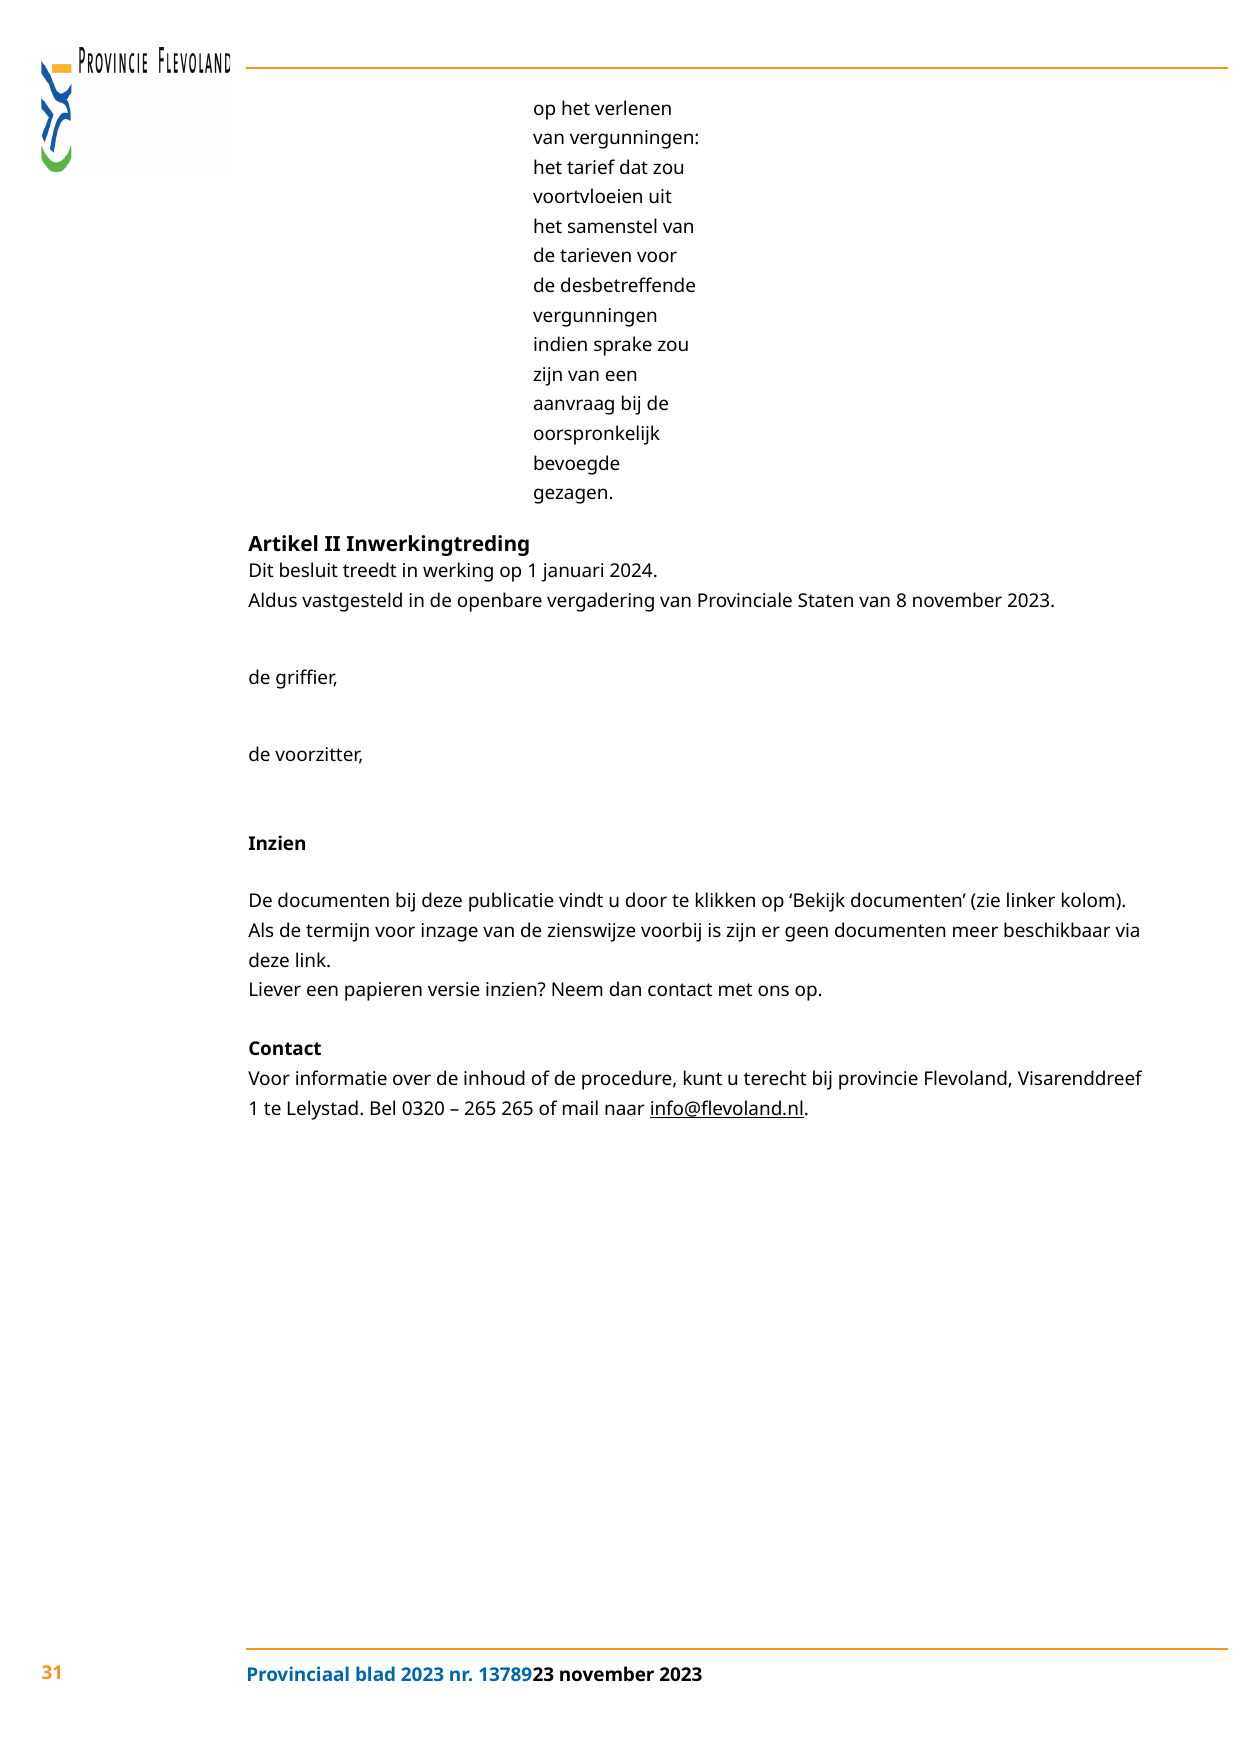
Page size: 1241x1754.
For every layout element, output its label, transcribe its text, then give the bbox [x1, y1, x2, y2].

table_cell [700, 95, 926, 505]
text Inzien [248, 819, 1152, 858]
text Aldus vastgesteld in de openbare vergadering van Provinciale Staten van 8 november 2023. [248, 587, 1152, 613]
text Voor informatie over de inhoud of de procedure, kunt u terecht bij provincie Flevoland, Visarenddreef 1 te Lelystad. Bel 0320 – 265 265 of mail naar info@flevoland.nl. [248, 1065, 1152, 1120]
text De documenten bij deze publicatie vindt u door te klikken op ‘Bekijk documenten’ (zie linker kolom). Als de termijn voor inzage van de zienswijze voorbij is zijn er geen documenten meer beschikbaar via deze link. [248, 888, 1152, 972]
text Contact [248, 1036, 1152, 1061]
table_cell op het verlenen van vergunningen: het tarief dat zou voortvloeien uit het samenstel van de tarieven voor de desbetreffende vergunningen indien sprake zou zijn van een aanvraag bij de oorspronkelijk bevoegde gezagen. [474, 95, 700, 505]
text Liever een papieren versie inzien? Neem dan contact met ons op. [248, 976, 1152, 1002]
text de voorzitter, [248, 742, 1152, 767]
text Dit besluit treedt in werking op 1 januari 2024. [248, 558, 1152, 583]
table_cell [926, 95, 1152, 505]
table_cell [248, 95, 474, 505]
picture [41, 47, 231, 172]
text de griffier, [248, 664, 1152, 690]
text Artikel II Inwerkingtreding [248, 529, 1152, 558]
